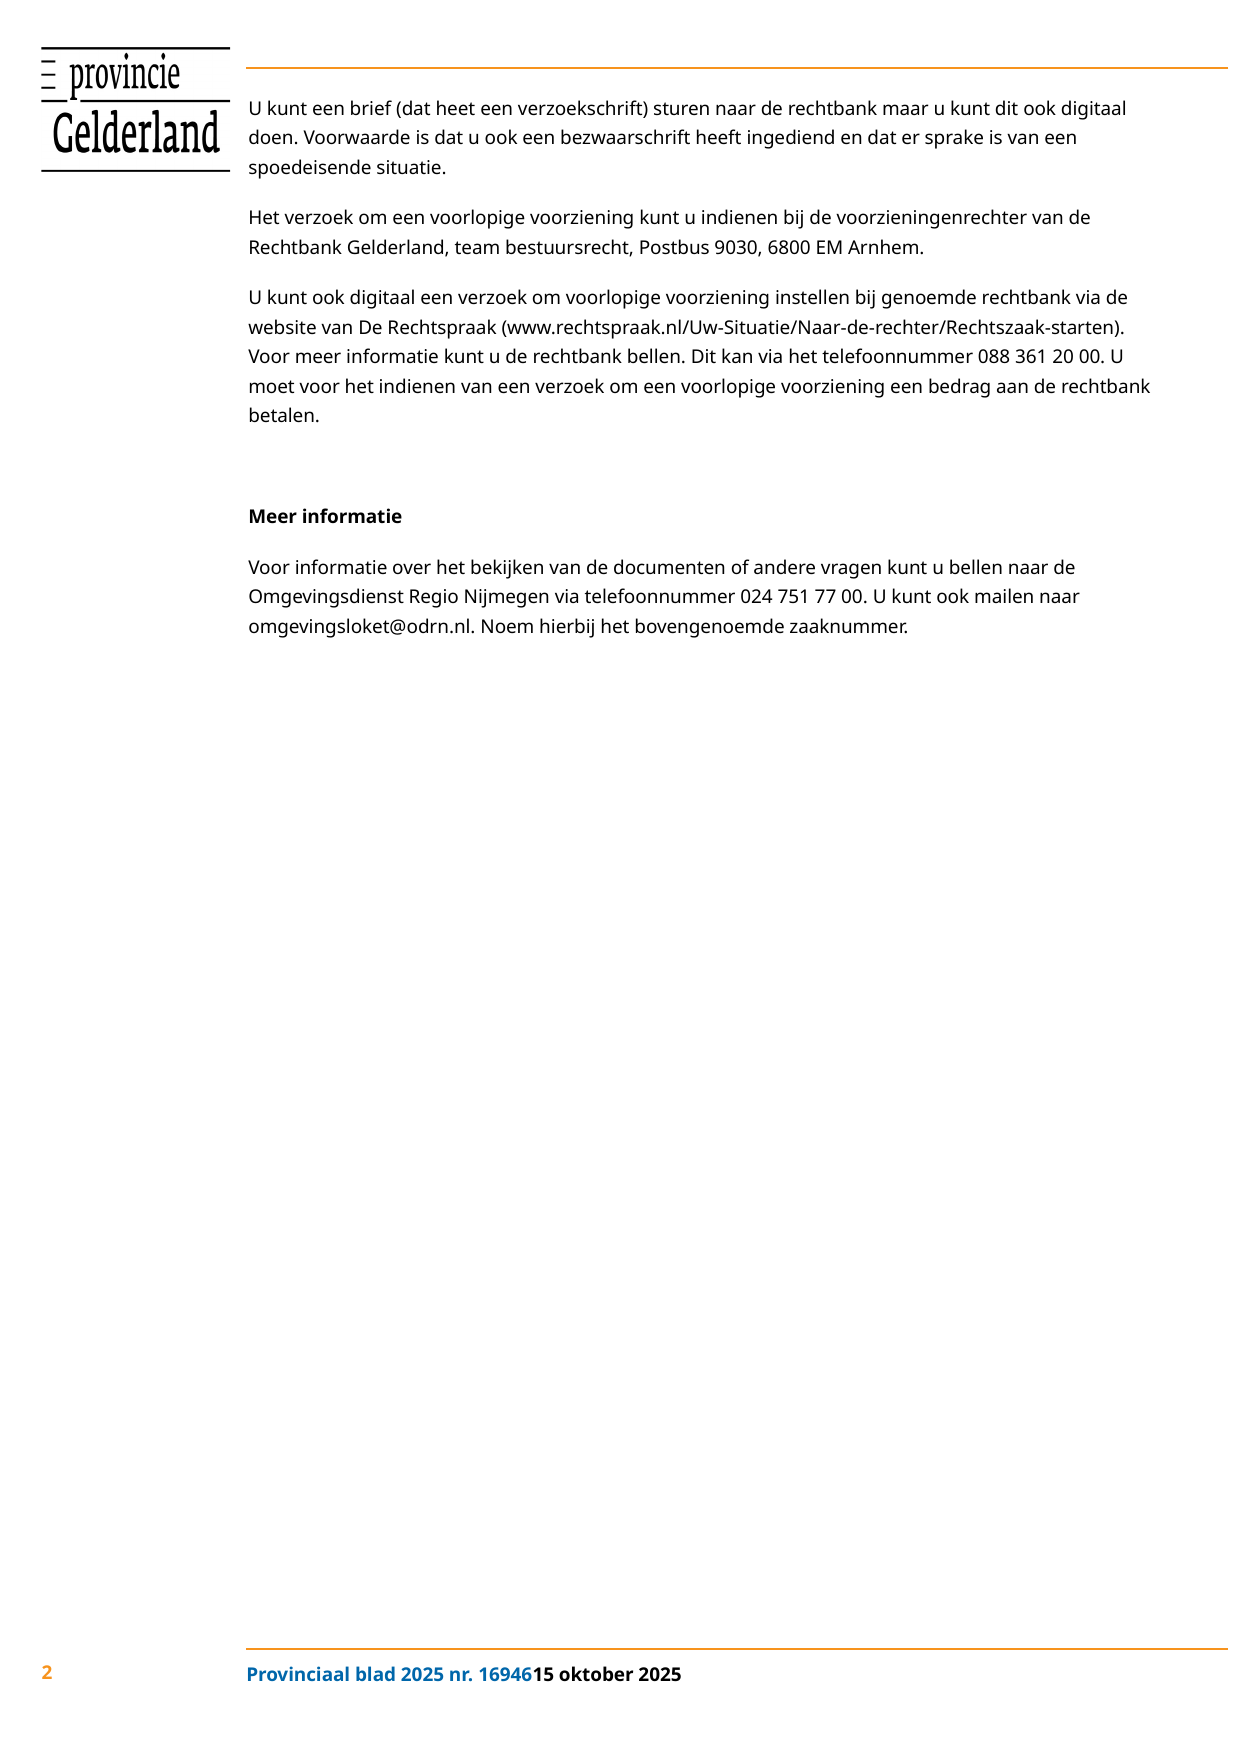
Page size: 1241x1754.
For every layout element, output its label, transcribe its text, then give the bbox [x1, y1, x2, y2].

text Meer informatie [248, 503, 1152, 529]
picture [41, 47, 231, 172]
text U kunt ook digitaal een verzoek om voorlopige voorziening instellen bij genoemde rechtbank via de website van De Rechtspraak (www.rechtspraak.nl/Uw-Situatie/Naar-de-rechter/Rechtszaak-starten). Voor meer informatie kunt u de rechtbank bellen. Dit kan via het telefoonnummer 088 361 20 00. U moet voor het indienen van een verzoek om een voorlopige voorziening een bedrag aan de rechtbank betalen. [248, 284, 1152, 428]
text U kunt een brief (dat heet een verzoekschrift) sturen naar de rechtbank maar u kunt dit ook digitaal doen. Voorwaarde is dat u ook een bezwaarschrift heeft ingediend en dat er sprake is van een spoedeisende situatie. [248, 95, 1152, 180]
text Voor informatie over het bekijken van de documenten of andere vragen kunt u bellen naar de Omgevingsdienst Regio Nijmegen via telefoonnummer 024 751 77 00. U kunt ook mailen naar omgevingsloket@odrn.nl. Noem hierbij het bovengenoemde zaaknummer. [248, 554, 1152, 639]
text Het verzoek om een voorlopige voorziening kunt u indienen bij de voorzieningenrechter van de Rechtbank Gelderland, team bestuursrecht, Postbus 9030, 6800 EM Arnhem. [248, 204, 1152, 260]
